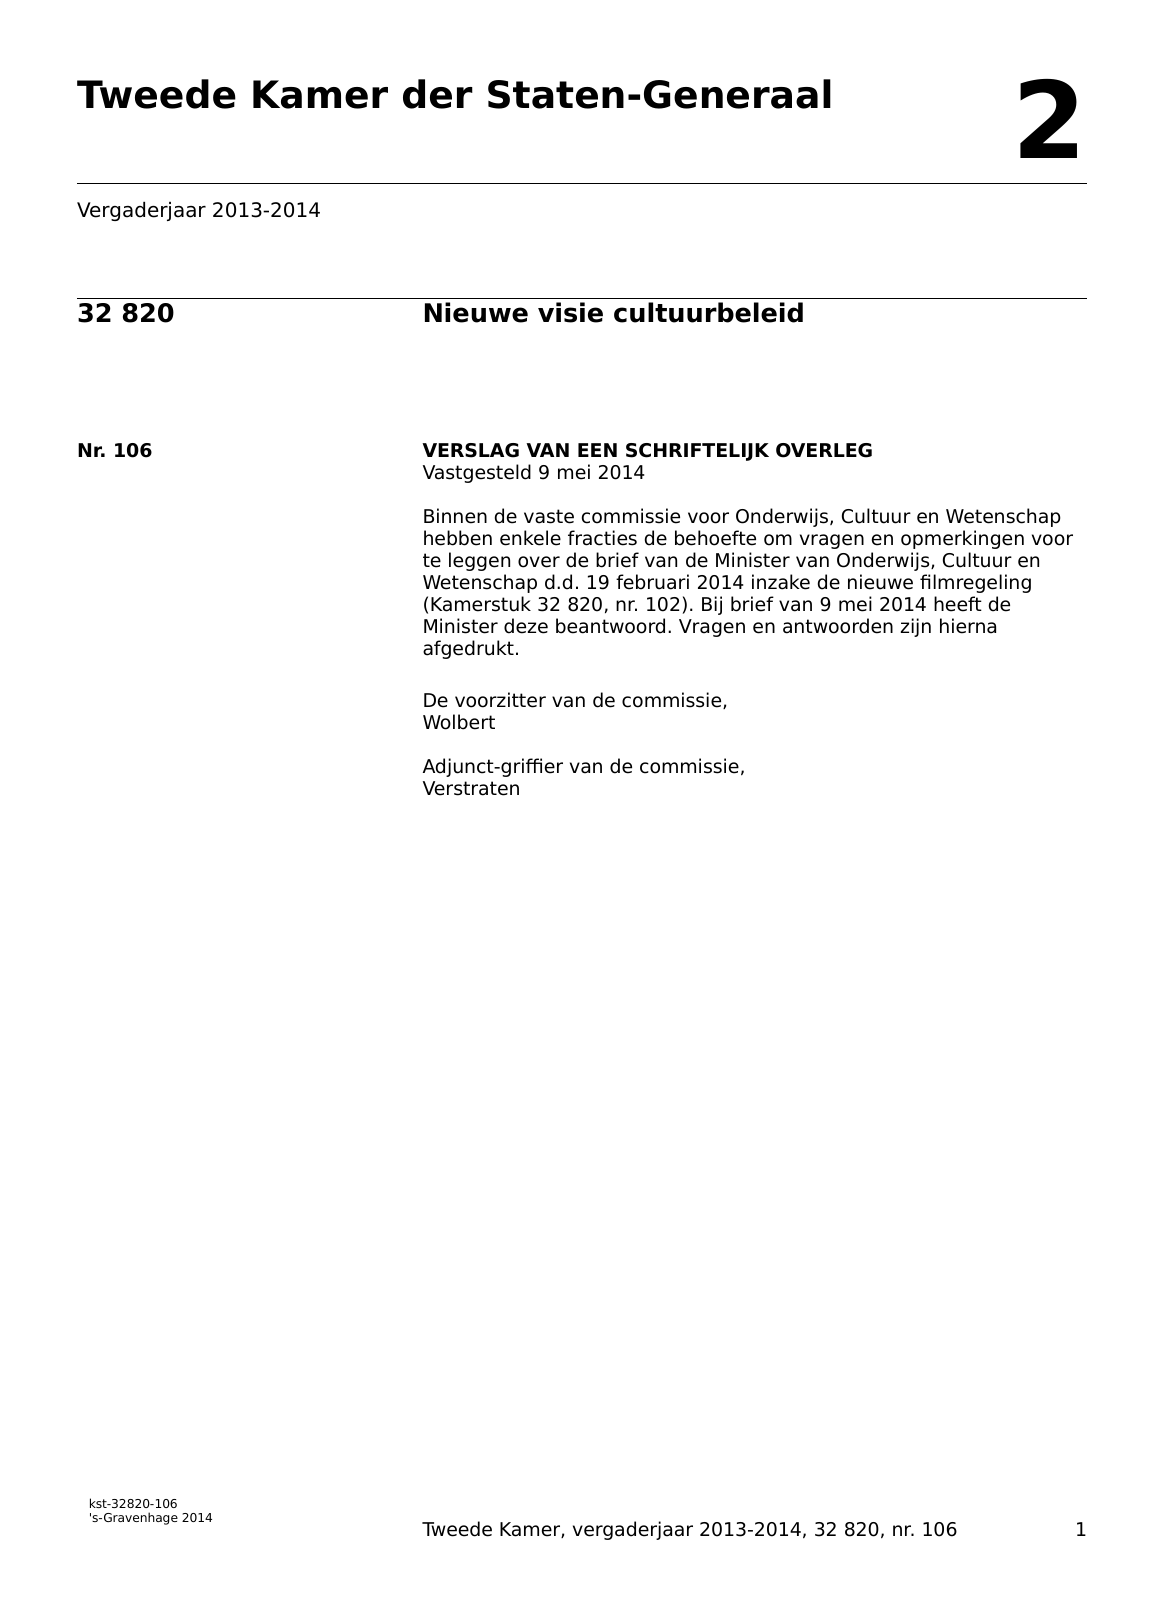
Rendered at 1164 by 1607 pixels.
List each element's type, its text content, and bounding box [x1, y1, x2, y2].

table_header Tweede Kamer der Staten-Generaal [77, 59, 886, 183]
subtitle Nr. 106 VERSLAG VAN EEN SCHRIFTELIJK OVERLEG [77, 440, 1087, 462]
text De voorzitter van de commissie, Wolbert [422, 690, 1087, 734]
text Adjunct-griffier van de commissie, Verstraten [422, 756, 1087, 800]
table_header 2 [886, 59, 1087, 183]
table_cell Vergaderjaar 2013-2014 [77, 184, 1087, 298]
text kst-32820-106 [88, 1497, 323, 1511]
subtitle 32 820 Nieuwe visie cultuurbeleid [77, 299, 1087, 329]
text Vastgesteld 9 mei 2014 [422, 462, 1087, 484]
text Binnen de vaste commissie voor Onderwijs, Cultuur en Wetenschap hebben enkele fracties de behoefte om vragen en opmerkingen voor te leggen over de brief van de Minister van Onderwijs, Cultuur en Wetenschap d.d. 19 februari 2014 inzake de nieuwe filmregeling (Kamerstuk 32 820, nr. 102). Bij brief van 9 mei 2014 heeft de Minister deze beantwoord. Vragen en antwoorden zijn hierna afgedrukt. [422, 506, 1087, 660]
text 's-Gravenhage 2014 [88, 1511, 323, 1525]
